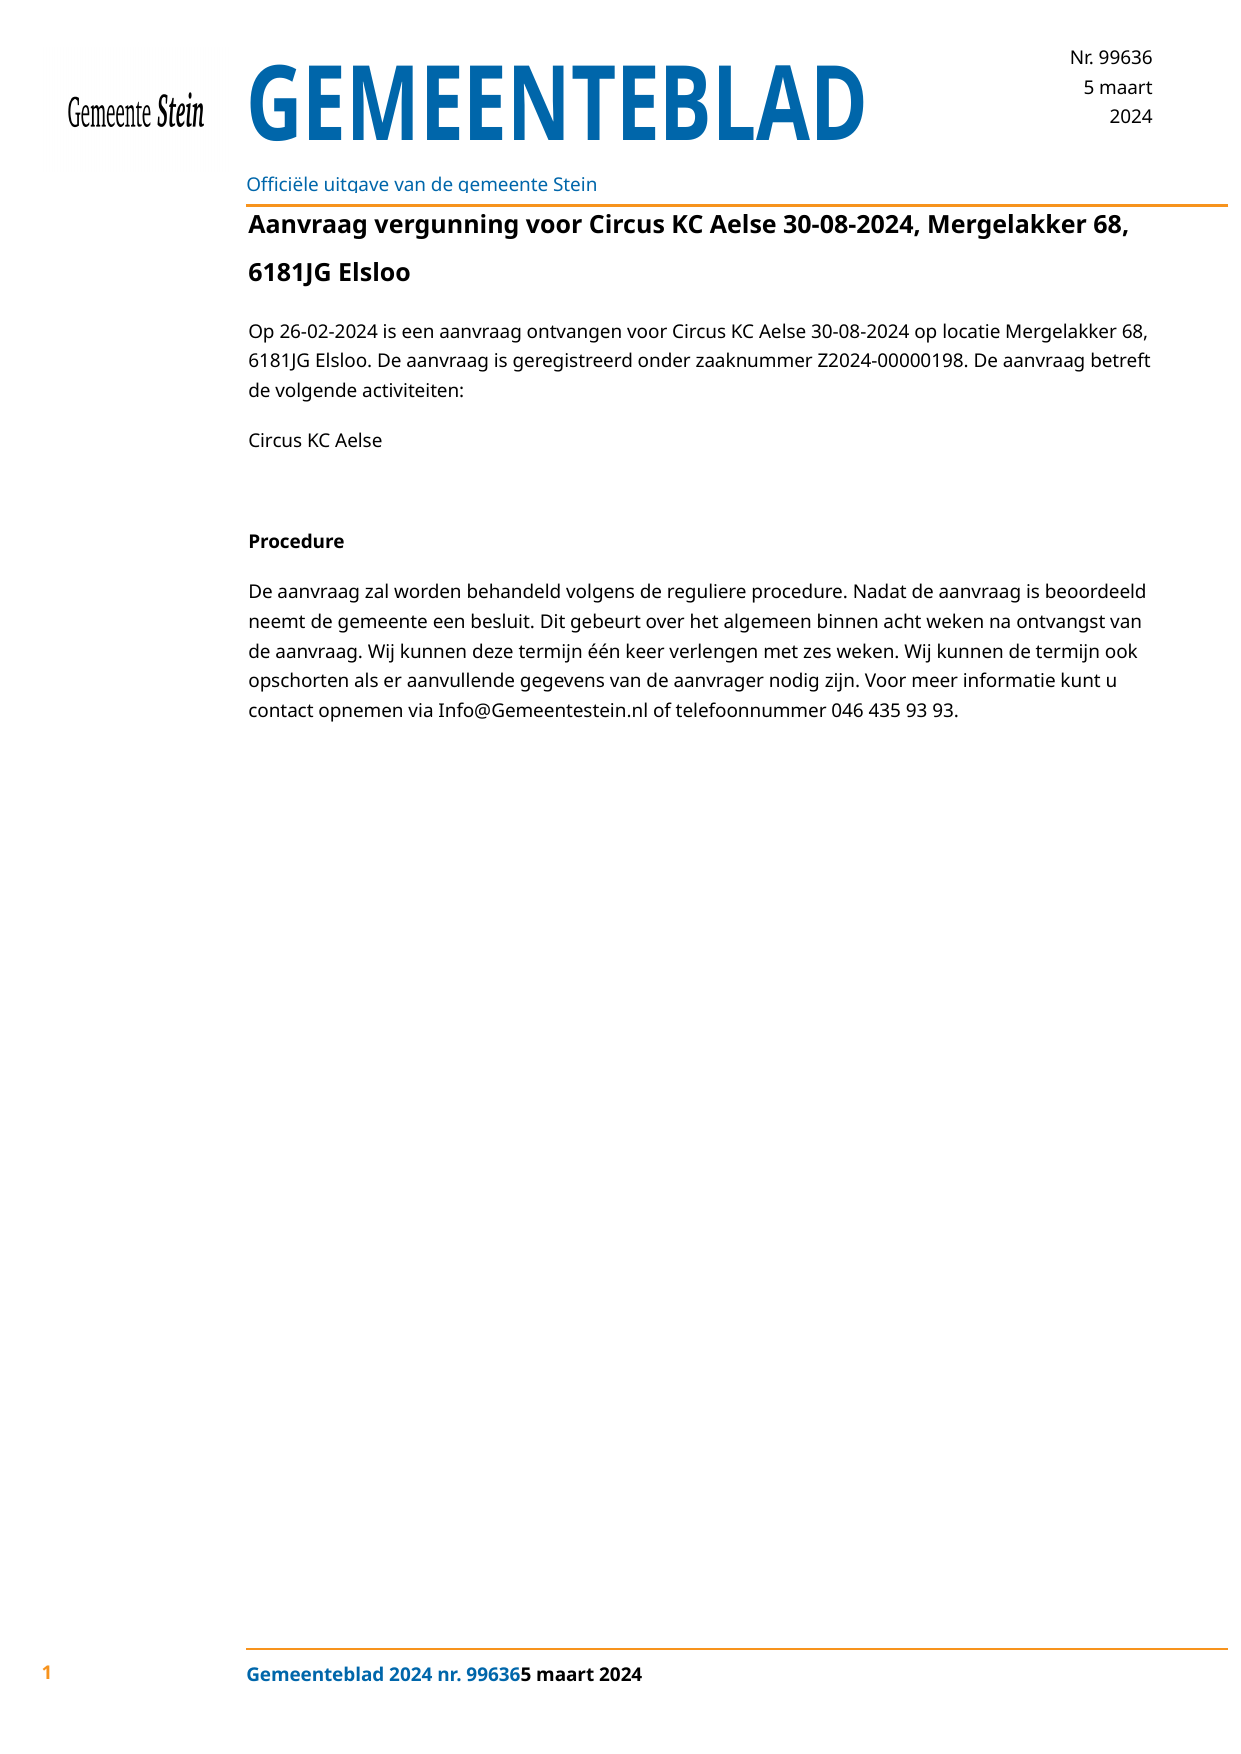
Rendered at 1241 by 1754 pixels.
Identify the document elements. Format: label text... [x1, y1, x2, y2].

text Circus KC Aelse [248, 427, 1152, 453]
text Procedure [248, 528, 1152, 554]
text Aanvraag vergunning voor Circus KC Aelse 30-08-2024, Mergelakker 68, 6181JG Elsloo [248, 207, 1152, 288]
text Op 26-02-2024 is een aanvraag ontvangen voor Circus KC Aelse 30-08-2024 op locatie Mergelakker 68, 6181JG Elsloo. De aanvraag is geregistreerd onder zaaknummer Z2024-00000198. De aanvraag betreft de volgende activiteiten: [248, 318, 1152, 403]
picture [41, 47, 231, 172]
text De aanvraag zal worden behandeld volgens de reguliere procedure. Nadat de aanvraag is beoordeeld neemt de gemeente een besluit. Dit gebeurt over het algemeen binnen acht weken na ontvangst van de aanvraag. Wij kunnen deze termijn één keer verlengen met zes weken. Wij kunnen de termijn ook opschorten als er aanvullende gegevens van de aanvrager nodig zijn. Voor meer informatie kunt u contact opnemen via Info@Gemeentestein.nl of telefoonnummer 046 435 93 93. [248, 579, 1152, 723]
